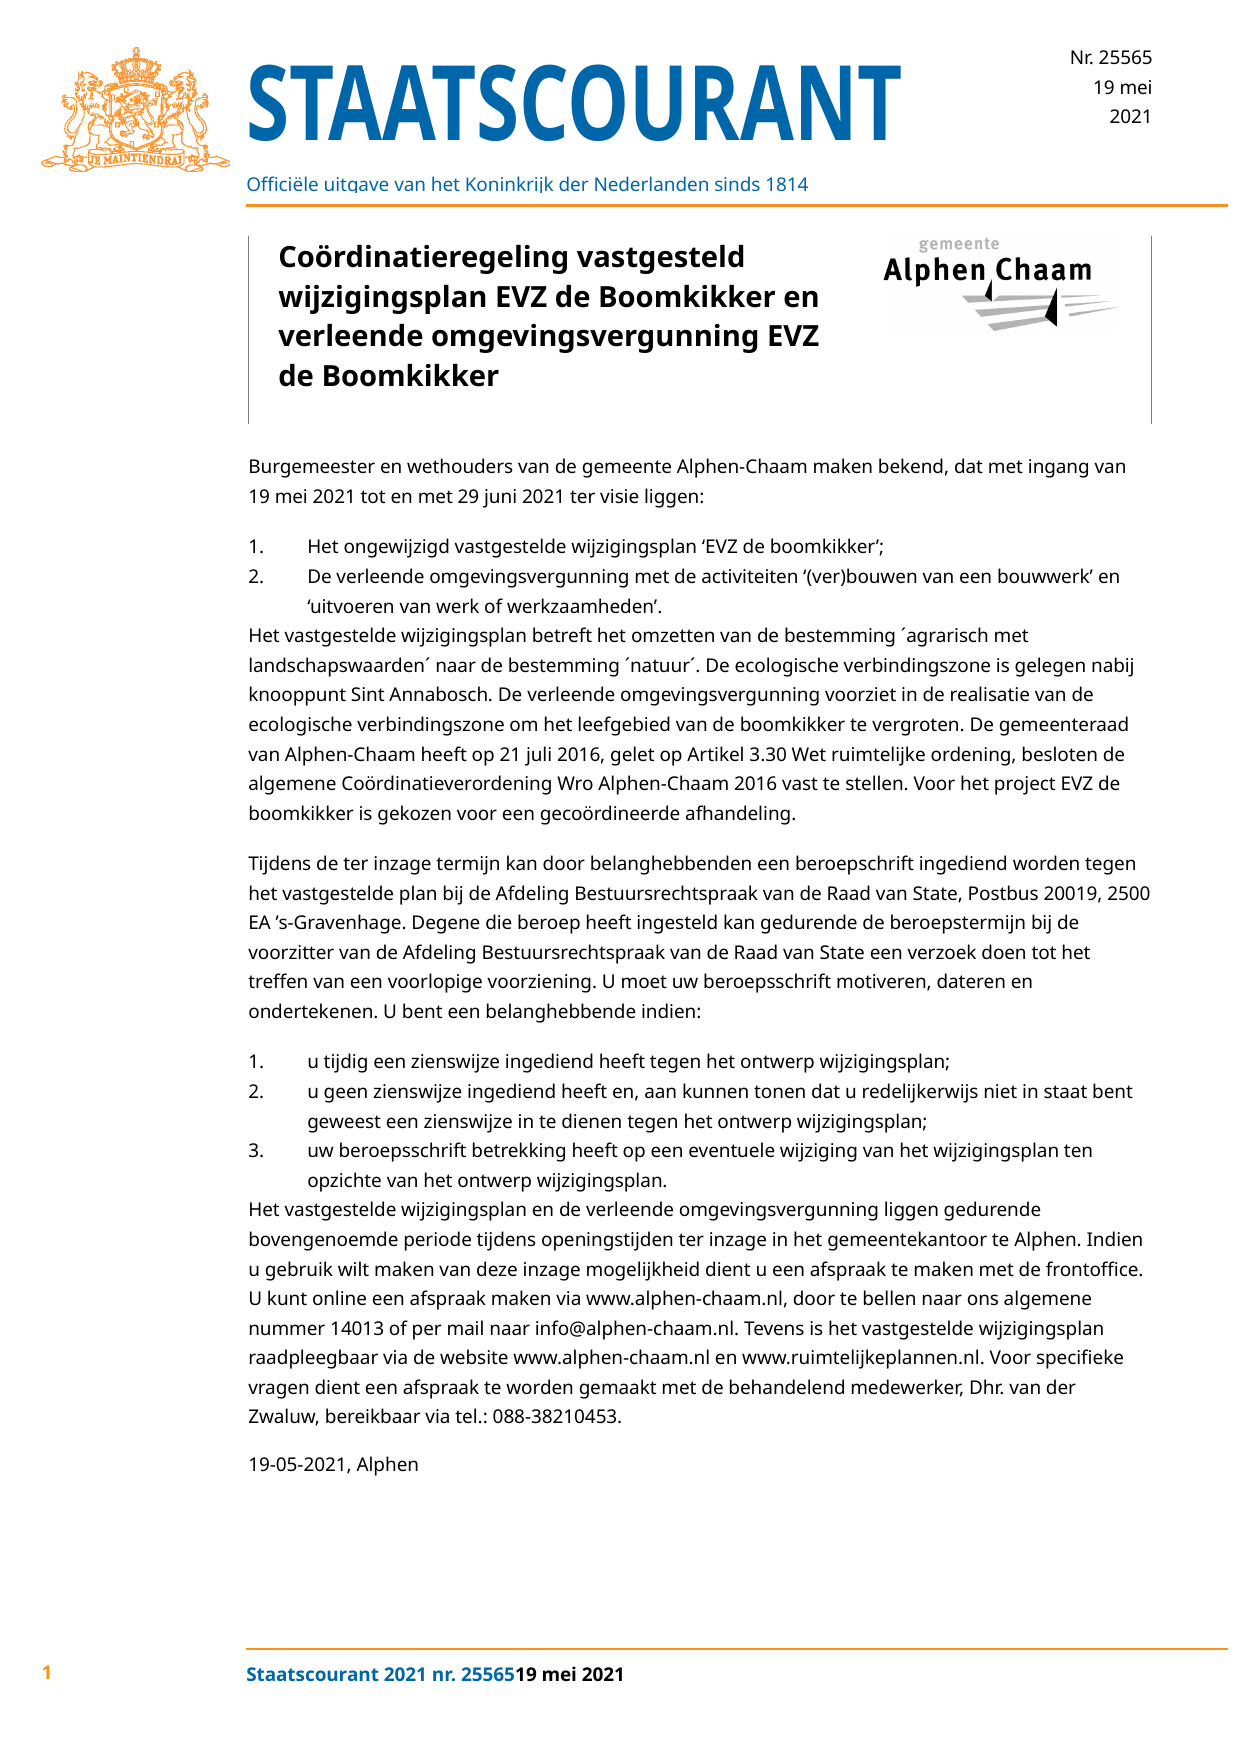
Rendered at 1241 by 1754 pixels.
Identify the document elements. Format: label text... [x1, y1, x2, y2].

text Het vastgestelde wijzigingsplan en de verleende omgevingsvergunning liggen gedurende bovengenoemde periode tijdens openingstijden ter inzage in het gemeentekantoor te Alphen. Indien u gebruik wilt maken van deze inzage mogelijkheid dient u een afspraak te maken met de frontoffice. U kunt online een afspraak maken via www.alphen-chaam.nl, door te bellen naar ons algemene nummer 14013 of per mail naar info@alphen-chaam.nl. Tevens is het vastgestelde wijzigingsplan raadpleegbaar via de website www.alphen-chaam.nl en www.ruimtelijkeplannen.nl. Voor specifieke vragen dient een afspraak te worden gemaakt met de behandelend medewerker, Dhr. van der Zwaluw, bereikbaar via tel.: 088-38210453. [248, 1197, 1152, 1429]
table_header Coördinatieregeling vastgesteld wijzigingsplan EVZ de Boomkikker en verleende omgevingsvergunning EVZ de Boomkikker [249, 236, 850, 424]
text 19-05-2021, Alphen [248, 1451, 1152, 1477]
picture [41, 47, 231, 172]
table_header [850, 236, 1151, 424]
text Burgemeester en wethouders van de gemeente Alphen-Chaam maken bekend, dat met ingang van 19 mei 2021 tot en met 29 juni 2021 ter visie liggen: [248, 454, 1152, 509]
list Het ongewijzigd vastgestelde wijzigingsplan ‘EVZ de boomkikker’; [248, 534, 1152, 559]
picture [882, 236, 1119, 332]
list u geen zienswijze ingediend heeft en, aan kunnen tonen dat u redelijkerwijs niet in staat bent geweest een zienswijze in te dienen tegen het ontwerp wijzigingsplan; [248, 1078, 1152, 1133]
list u tijdig een zienswijze ingediend heeft tegen het ontwerp wijzigingsplan; [248, 1049, 1152, 1074]
text Het vastgestelde wijzigingsplan betreft het omzetten van de bestemming ´agrarisch met landschapswaarden´ naar de bestemming ´natuur´. De ecologische verbindingszone is gelegen nabij knooppunt Sint Annabosch. De verleende omgevingsvergunning voorziet in de realisatie van de ecologische verbindingszone om het leefgebied van de boomkikker te vergroten. De gemeenteraad van Alphen-Chaam heeft op 21 juli 2016, gelet op Artikel 3.30 Wet ruimtelijke ordening, besloten de algemene Coördinatieverordening Wro Alphen-Chaam 2016 vast te stellen. Voor het project EVZ de boomkikker is gekozen voor een gecoördineerde afhandeling. [248, 622, 1152, 826]
text Tijdens de ter inzage termijn kan door belanghebbenden een beroepschrift ingediend worden tegen het vastgestelde plan bij de Afdeling Bestuursrechtspraak van de Raad van State, Postbus 20019, 2500 EA ’s-Gravenhage. Degene die beroep heeft ingesteld kan gedurende de beroepstermijn bij de voorzitter van de Afdeling Bestuursrechtspraak van de Raad van State een verzoek doen tot het treffen van een voorlopige voorziening. U moet uw beroepsschrift motiveren, dateren en ondertekenen. U bent een belanghebbende indien: [248, 850, 1152, 1024]
list De verleende omgevingsvergunning met de activiteiten ‘(ver)bouwen van een bouwwerk’ en ‘uitvoeren van werk of werkzaamheden’. [248, 563, 1152, 618]
list uw beroepsschrift betrekking heeft op een eventuele wijziging van het wijzigingsplan ten opzichte van het ontwerp wijzigingsplan. [248, 1137, 1152, 1193]
